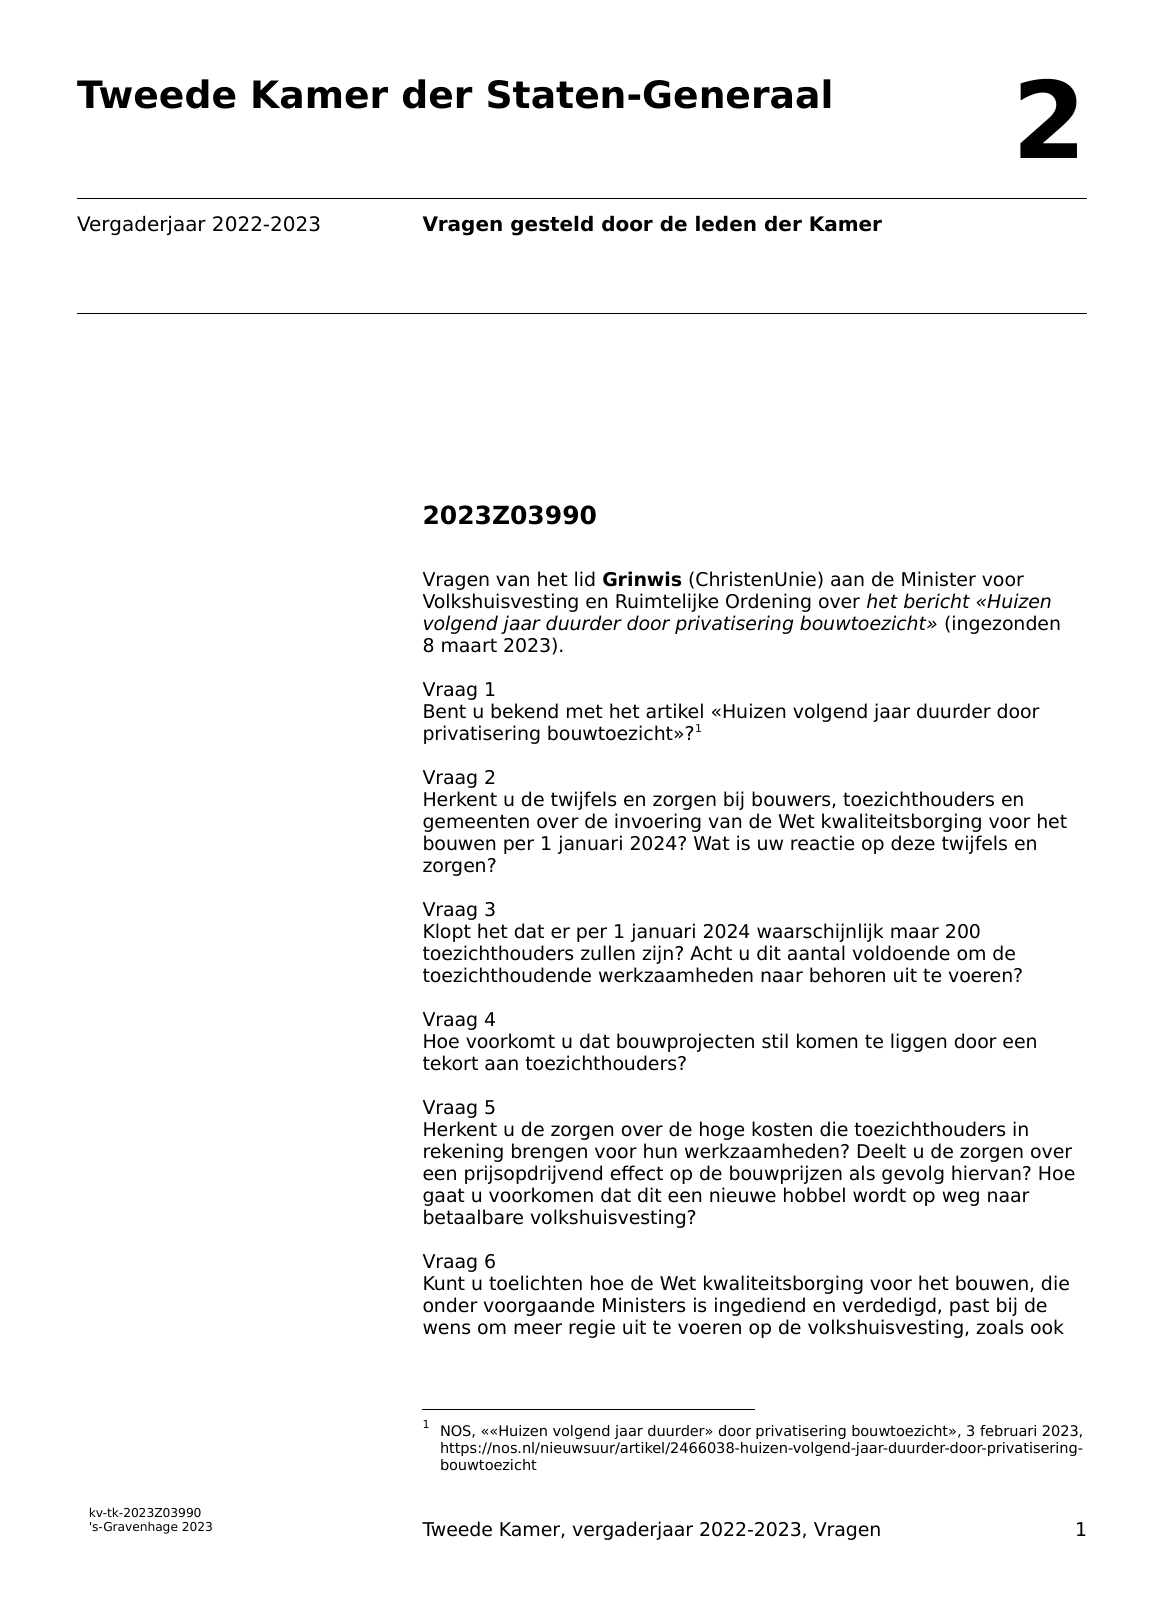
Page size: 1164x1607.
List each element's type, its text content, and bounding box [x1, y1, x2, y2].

table_cell Vergaderjaar 2022-2023 [77, 199, 422, 313]
text Vraag 2 [422, 767, 1087, 789]
text 's-Gravenhage 2023 [88, 1520, 323, 1534]
text 2023Z03990 [422, 501, 1087, 531]
table_header Tweede Kamer der Staten-Generaal [77, 59, 886, 198]
text Klopt het dat er per 1 januari 2024 waarschijnlijk maar 200 toezichthouders zullen zijn? Acht u dit aantal voldoende om de toezichthoudende werkzaamheden naar behoren uit te voeren? [422, 921, 1087, 987]
text Kunt u toelichten hoe de Wet kwaliteitsborging voor het bouwen, die onder voorgaande Ministers is ingediend en verdedigd, past bij de wens om meer regie uit te voeren op de volkshuisvesting, zoals ook [422, 1273, 1087, 1339]
text Vraag 6 [422, 1251, 1087, 1273]
text NOS, ««Huizen volgend jaar duurder» door privatisering bouwtoezicht», 3 februari 2023, https://nos.nl/nieuwsuur/artikel/2466038-huizen-volgend-jaar-duurder-door-privatisering-bouwtoezicht [422, 1418, 1087, 1474]
text kv-tk-2023Z03990 [88, 1506, 323, 1520]
text Herkent u de twijfels en zorgen bij bouwers, toezichthouders en gemeenten over de invoering van de Wet kwaliteitsborging voor het bouwen per 1 januari 2024? Wat is uw reactie op deze twijfels en zorgen? [422, 789, 1087, 877]
text Vraag 1 [422, 679, 1087, 701]
table_cell Vragen gesteld door de leden der Kamer [422, 199, 1087, 313]
text Vraag 5 [422, 1097, 1087, 1119]
text Vraag 4 [422, 1009, 1087, 1031]
table_header 2 [886, 59, 1087, 198]
text Vragen van het lid Grinwis (ChristenUnie) aan de Minister voor Volkshuisvesting en Ruimtelijke Ordening over het bericht «Huizen volgend jaar duurder door privatisering bouwtoezicht» (ingezonden 8 maart 2023). [422, 569, 1087, 657]
text Vraag 3 [422, 899, 1087, 921]
text Herkent u de zorgen over de hoge kosten die toezichthouders in rekening brengen voor hun werkzaamheden? Deelt u de zorgen over een prijsopdrijvend effect op de bouwprijzen als gevolg hiervan? Hoe gaat u voorkomen dat dit een nieuwe hobbel wordt op weg naar betaalbare volkshuisvesting? [422, 1119, 1087, 1229]
text Hoe voorkomt u dat bouwprojecten stil komen te liggen door een tekort aan toezichthouders? [422, 1031, 1087, 1075]
text Bent u bekend met het artikel «Huizen volgend jaar duurder door privatisering bouwtoezicht»? [422, 701, 1087, 745]
